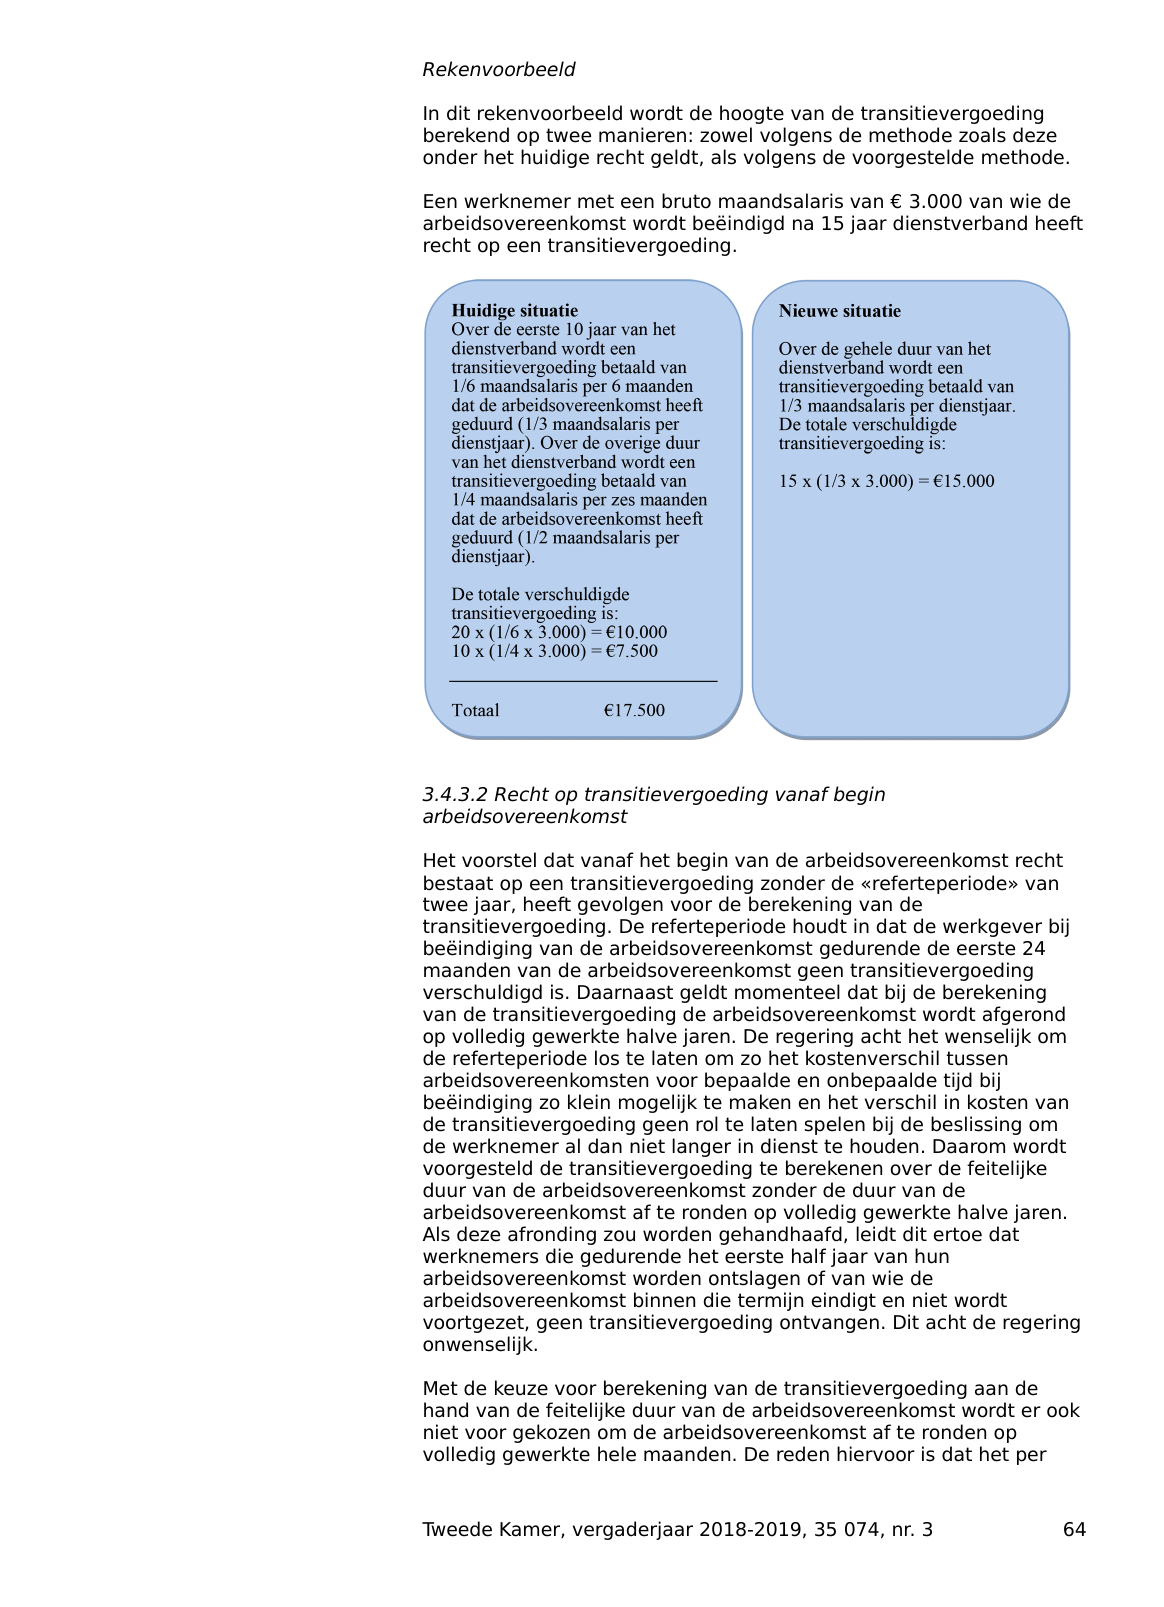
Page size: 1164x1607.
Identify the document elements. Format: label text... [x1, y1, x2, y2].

text Met de keuze voor berekening van de transitievergoeding aan de hand van de feitelijke duur van de arbeidsovereenkomst wordt er ook niet voor gekozen om de arbeidsovereenkomst af te ronden op volledig gewerkte hele maanden. De reden hiervoor is dat het per [422, 1378, 1087, 1466]
text Het voorstel dat vanaf het begin van de arbeidsovereenkomst recht bestaat op een transitievergoeding zonder de «referteperiode» van twee jaar, heeft gevolgen voor de berekening van de transitievergoeding. De referteperiode houdt in dat de werkgever bij beëindiging van de arbeidsovereenkomst gedurende de eerste 24 maanden van de arbeidsovereenkomst geen transitievergoeding verschuldigd is. Daarnaast geldt momenteel dat bij de berekening van de transitievergoeding de arbeidsovereenkomst wordt afgerond op volledig gewerkte halve jaren. De regering acht het wenselijk om de referteperiode los te laten om zo het kostenverschil tussen arbeidsovereenkomsten voor bepaalde en onbepaalde tijd bij beëindiging zo klein mogelijk te maken en het verschil in kosten van de transitievergoeding geen rol te laten spelen bij de beslissing om de werknemer al dan niet langer in dienst te houden. Daarom wordt voorgesteld de transitievergoeding te berekenen over de feitelijke duur van de arbeidsovereenkomst zonder de duur van de arbeidsovereenkomst af te ronden op volledig gewerkte halve jaren. Als deze afronding zou worden gehandhaafd, leidt dit ertoe dat werknemers die gedurende het eerste half jaar van hun arbeidsovereenkomst worden ontslagen of van wie de arbeidsovereenkomst binnen die termijn eindigt en niet wordt voortgezet, geen transitievergoeding ontvangen. Dit acht de regering onwenselijk. [422, 850, 1087, 1356]
text Een werknemer met een bruto maandsalaris van € 3.000 van wie de arbeidsovereenkomst wordt beëindigd na 15 jaar dienstverband heeft recht op een transitievergoeding. [422, 191, 1087, 257]
subtitle 3.4.3.2 Recht op transitievergoeding vanaf begin arbeidsovereenkomst [422, 784, 1087, 828]
subtitle Rekenvoorbeeld [422, 59, 1087, 81]
picture [422, 279, 1072, 741]
text In dit rekenvoorbeeld wordt de hoogte van de transitievergoeding berekend op twee manieren: zowel volgens de methode zoals deze onder het huidige recht geldt, als volgens de voorgestelde methode. [422, 103, 1087, 169]
